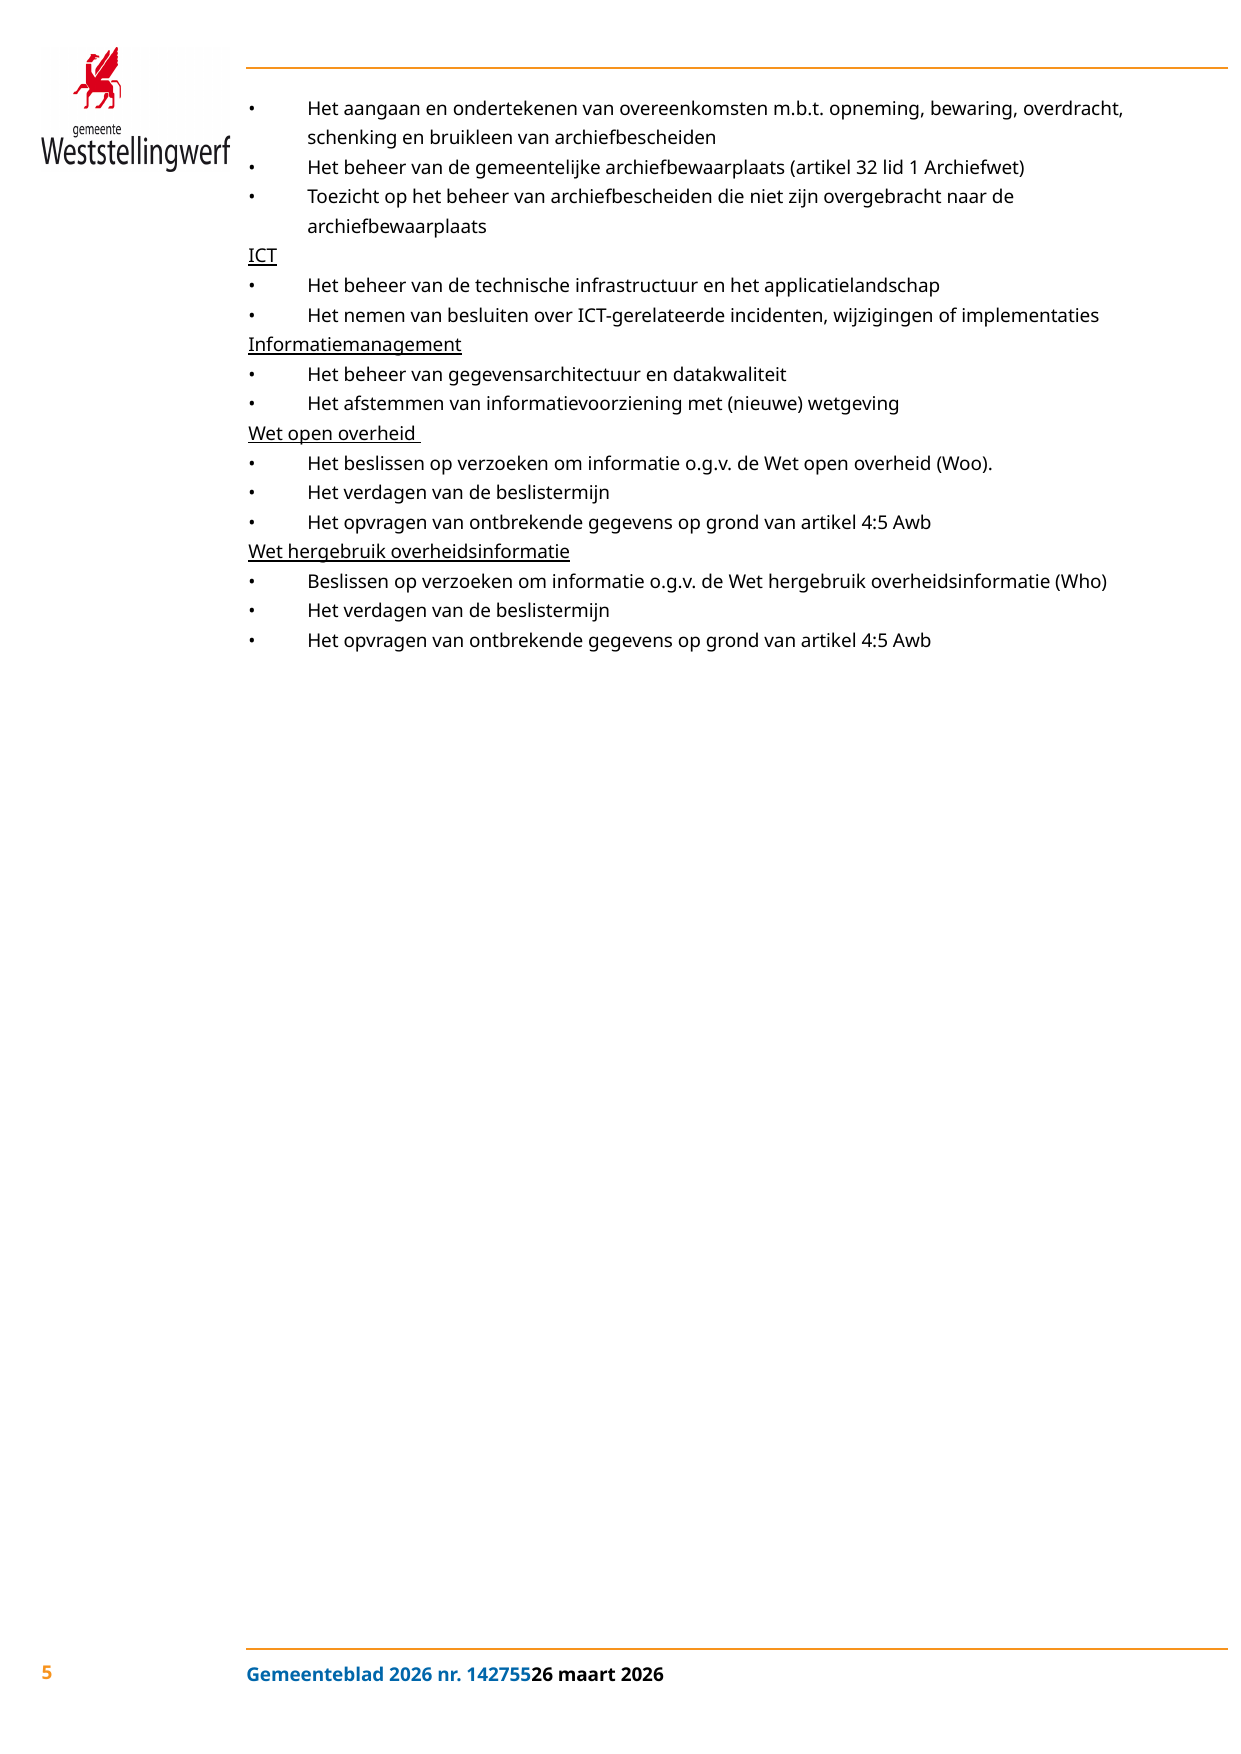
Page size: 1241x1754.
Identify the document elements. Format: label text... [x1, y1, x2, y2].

list Beslissen op verzoeken om informatie o.g.v. de Wet hergebruik overheidsinformatie (Who) [248, 568, 1152, 594]
list Het verdagen van de beslistermijn [248, 479, 1152, 505]
picture [41, 47, 231, 172]
list Toezicht op het beheer van archiefbescheiden die niet zijn overgebracht naar de archiefbewaarplaats [248, 183, 1152, 239]
text ICT [248, 243, 1152, 268]
list Het opvragen van ontbrekende gegevens op grond van artikel 4:5 Awb [248, 509, 1152, 535]
list Het nemen van besluiten over ICT-gerelateerde incidenten, wijzigingen of implementaties [248, 302, 1152, 328]
list Het beheer van gegevensarchitectuur en datakwaliteit [248, 361, 1152, 387]
list Het beslissen op verzoeken om informatie o.g.v. de Wet open overheid (Woo). [248, 450, 1152, 476]
list Het afstemmen van informatievoorziening met (nieuwe) wetgeving [248, 391, 1152, 416]
list Het beheer van de technische infrastructuur en het applicatielandschap [248, 272, 1152, 298]
text Wet hergebruik overheidsinformatie [248, 538, 1152, 564]
text Wet open overheid [248, 420, 1152, 446]
list Het verdagen van de beslistermijn [248, 598, 1152, 623]
list Het opvragen van ontbrekende gegevens op grond van artikel 4:5 Awb [248, 627, 1152, 653]
list Het beheer van de gemeentelijke archiefbewaarplaats (artikel 32 lid 1 Archiefwet) [248, 154, 1152, 180]
text Informatiemanagement [248, 331, 1152, 357]
list Het aangaan en ondertekenen van overeenkomsten m.b.t. opneming, bewaring, overdracht, schenking en bruikleen van archiefbescheiden [248, 95, 1152, 150]
